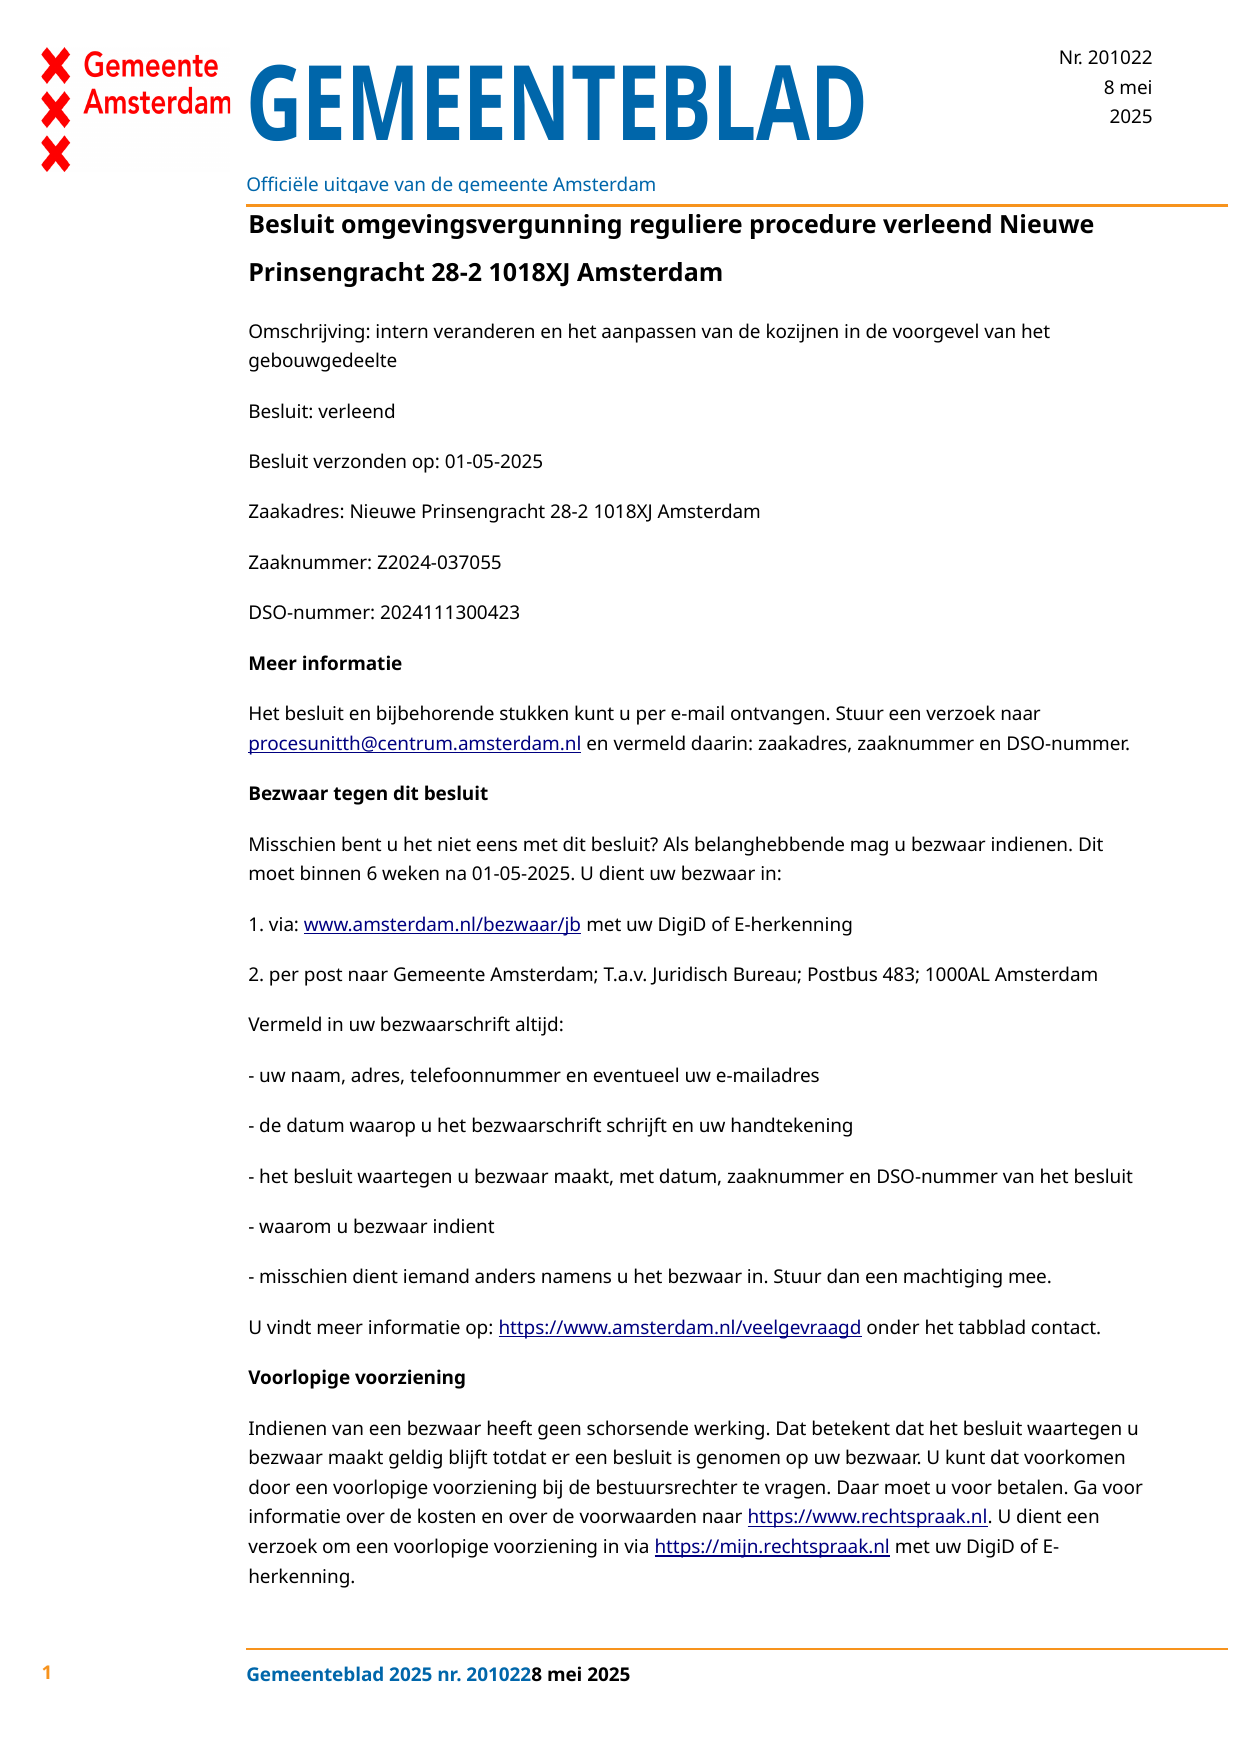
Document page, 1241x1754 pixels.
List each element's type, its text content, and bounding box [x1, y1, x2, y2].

text Besluit: verleend [248, 398, 1152, 424]
text Misschien bent u het niet eens met dit besluit? Als belanghebbende mag u bezwaar indienen. Dit moet binnen 6 weken na 01-05-2025. U dient uw bezwaar in: [248, 831, 1152, 886]
text Vermeld in uw bezwaarschrift altijd: [248, 1012, 1152, 1037]
text Indienen van een bezwaar heeft geen schorsende werking. Dat betekent dat het besluit waartegen u bezwaar maakt geldig blijft totdat er een besluit is genomen op uw bezwaar. U kunt dat voorkomen door een voorlopige voorziening bij de bestuursrechter te vragen. Daar moet u voor betalen. Ga voor informatie over de kosten en over de voorwaarden naar https://www.rechtspraak.nl. U dient een verzoek om een voorlopige voorziening in via https://mijn.rechtspraak.nl met uw DigiD of E-herkenning. [248, 1415, 1152, 1589]
text Zaakadres: Nieuwe Prinsengracht 28-2 1018XJ Amsterdam [248, 499, 1152, 524]
text 2. per post naar Gemeente Amsterdam; T.a.v. Juridisch Bureau; Postbus 483; 1000AL Amsterdam [248, 961, 1152, 987]
text - de datum waarop u het bezwaarschrift schrijft en uw handtekening [248, 1112, 1152, 1138]
text DSO-nummer: 2024111300423 [248, 599, 1152, 625]
text Zaaknummer: Z2024-037055 [248, 549, 1152, 575]
text Voorlopige voorziening [248, 1364, 1152, 1390]
text Het besluit en bijbehorende stukken kunt u per e-mail ontvangen. Stuur een verzoek naar procesunitth@centrum.amsterdam.nl en vermeld daarin: zaakadres, zaaknummer en DSO-nummer. [248, 700, 1152, 756]
text - het besluit waartegen u bezwaar maakt, met datum, zaaknummer en DSO-nummer van het besluit [248, 1163, 1152, 1189]
text - waarom u bezwaar indient [248, 1213, 1152, 1239]
text Besluit omgevingsvergunning reguliere procedure verleend Nieuwe Prinsengracht 28-2 1018XJ Amsterdam [248, 207, 1152, 288]
text Omschrijving: intern veranderen en het aanpassen van de kozijnen in de voorgevel van het gebouwgedeelte [248, 318, 1152, 373]
text 1. via: www.amsterdam.nl/bezwaar/jb met uw DigiD of E-herkenning [248, 911, 1152, 937]
text U vindt meer informatie op: https://www.amsterdam.nl/veelgevraagd onder het tabblad contact. [248, 1314, 1152, 1340]
text Besluit verzonden op: 01-05-2025 [248, 448, 1152, 474]
picture [41, 47, 231, 172]
text Meer informatie [248, 650, 1152, 676]
text Bezwaar tegen dit besluit [248, 780, 1152, 806]
text - uw naam, adres, telefoonnummer en eventueel uw e-mailadres [248, 1062, 1152, 1088]
text - misschien dient iemand anders namens u het bezwaar in. Stuur dan een machtiging mee. [248, 1264, 1152, 1289]
